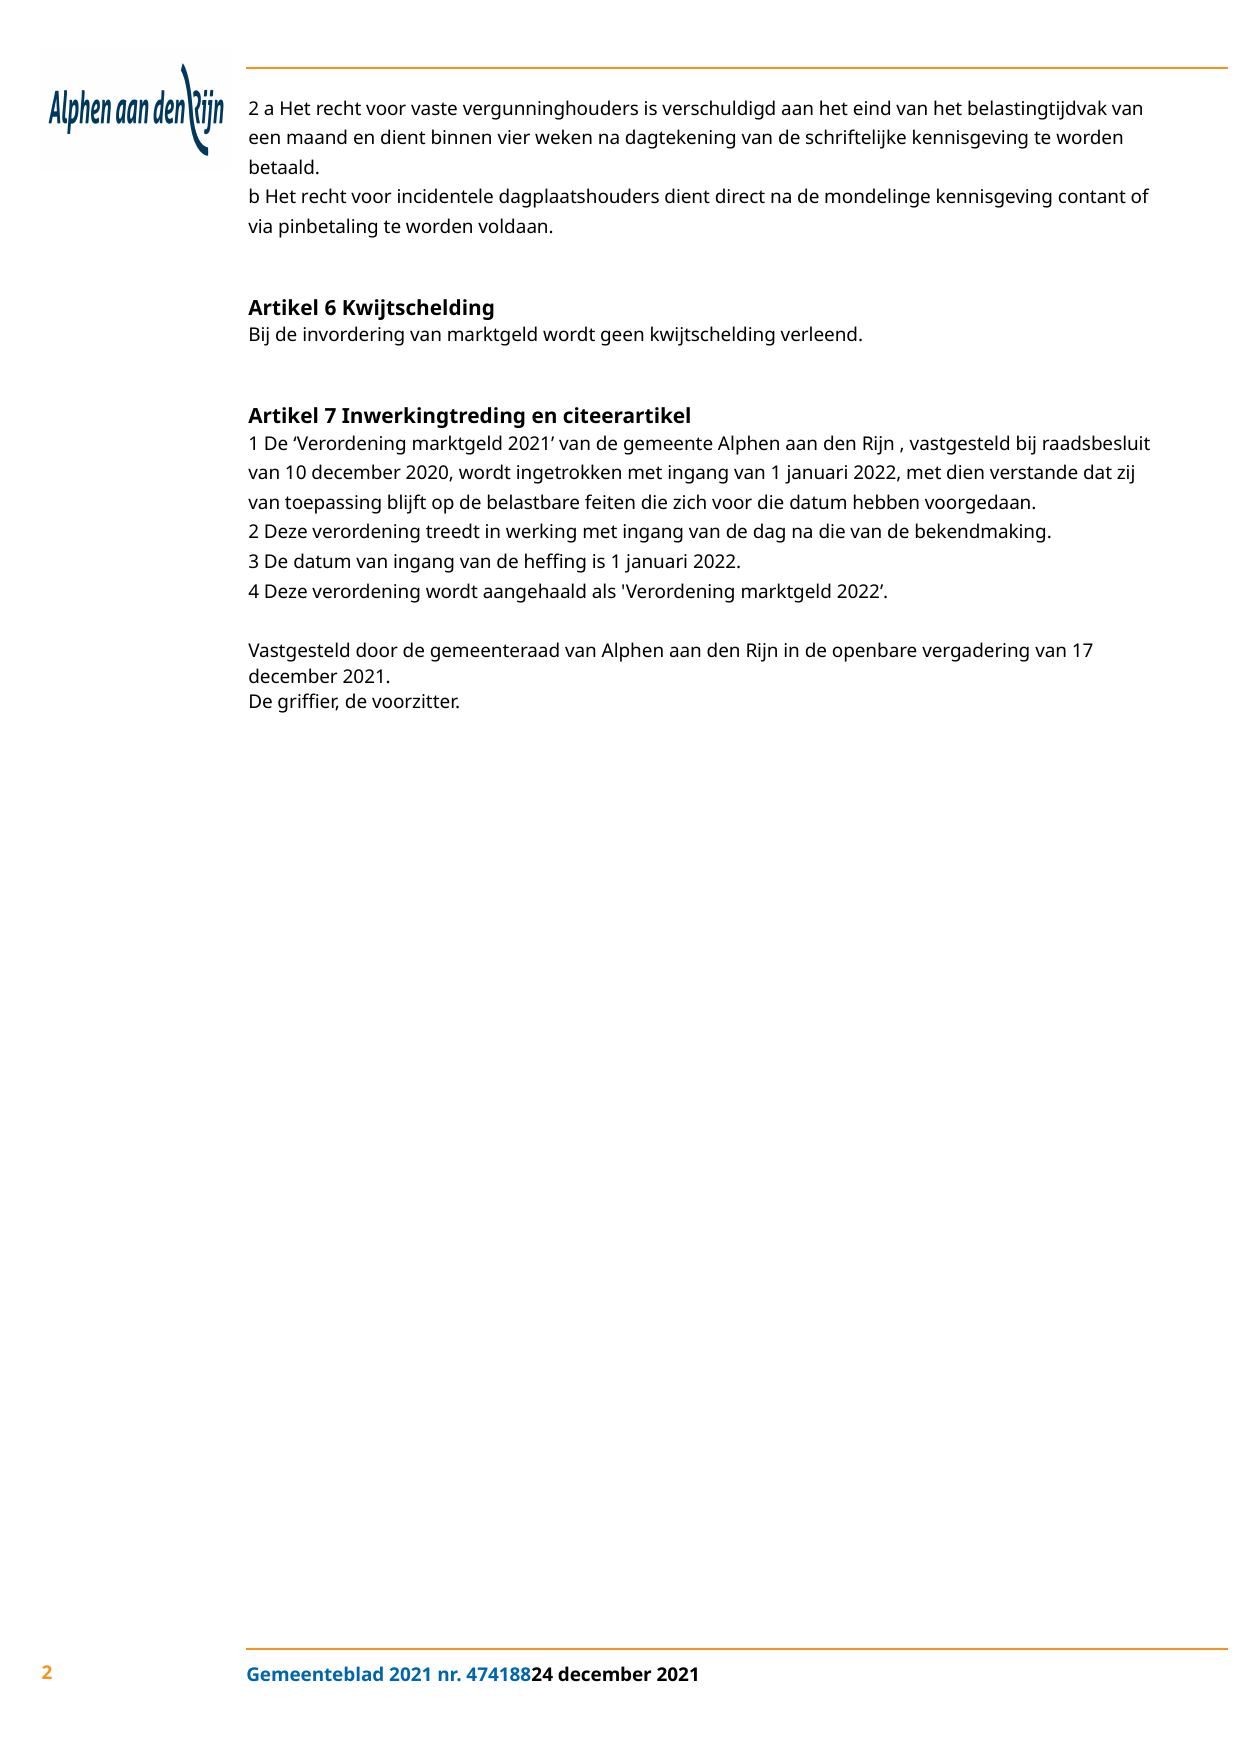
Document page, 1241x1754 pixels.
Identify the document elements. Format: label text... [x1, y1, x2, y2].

picture [41, 47, 231, 172]
text 3 De datum van ingang van de heffing is 1 januari 2022. [248, 548, 1152, 574]
text 1 De ‘Verordening marktgeld 2021’ van de gemeente Alphen aan den Rijn , vastgesteld bij raadsbesluit van 10 december 2020, wordt ingetrokken met ingang van 1 januari 2022, met dien verstande dat zij van toepassing blijft op de belastbare feiten die zich voor die datum hebben voorgedaan. [248, 430, 1152, 515]
text Bij de invordering van marktgeld wordt geen kwijtschelding verleend. [248, 322, 1152, 347]
text 2 Deze verordening treedt in werking met ingang van de dag na die van de bekendmaking. [248, 519, 1152, 544]
text Artikel 6 Kwijtschelding [248, 293, 1152, 322]
text b Het recht voor incidentele dagplaatshouders dient direct na de mondelinge kennisgeving contant of via pinbetaling te worden voldaan. [248, 183, 1152, 239]
text 4 Deze verordening wordt aangehaald als 'Verordening marktgeld 2022’. [248, 578, 1152, 604]
text Vastgesteld door de gemeenteraad van Alphen aan den Rijn in de openbare vergadering van 17 december 2021. [248, 637, 1152, 688]
text Artikel 7 Inwerkingtreding en citeerartikel [248, 402, 1152, 430]
text De griffier, de voorzitter. [248, 688, 1152, 714]
text 2 a Het recht voor vaste vergunninghouders is verschuldigd aan het eind van het belastingtijdvak van een maand en dient binnen vier weken na dagtekening van de schriftelijke kennisgeving te worden betaald. [248, 95, 1152, 180]
